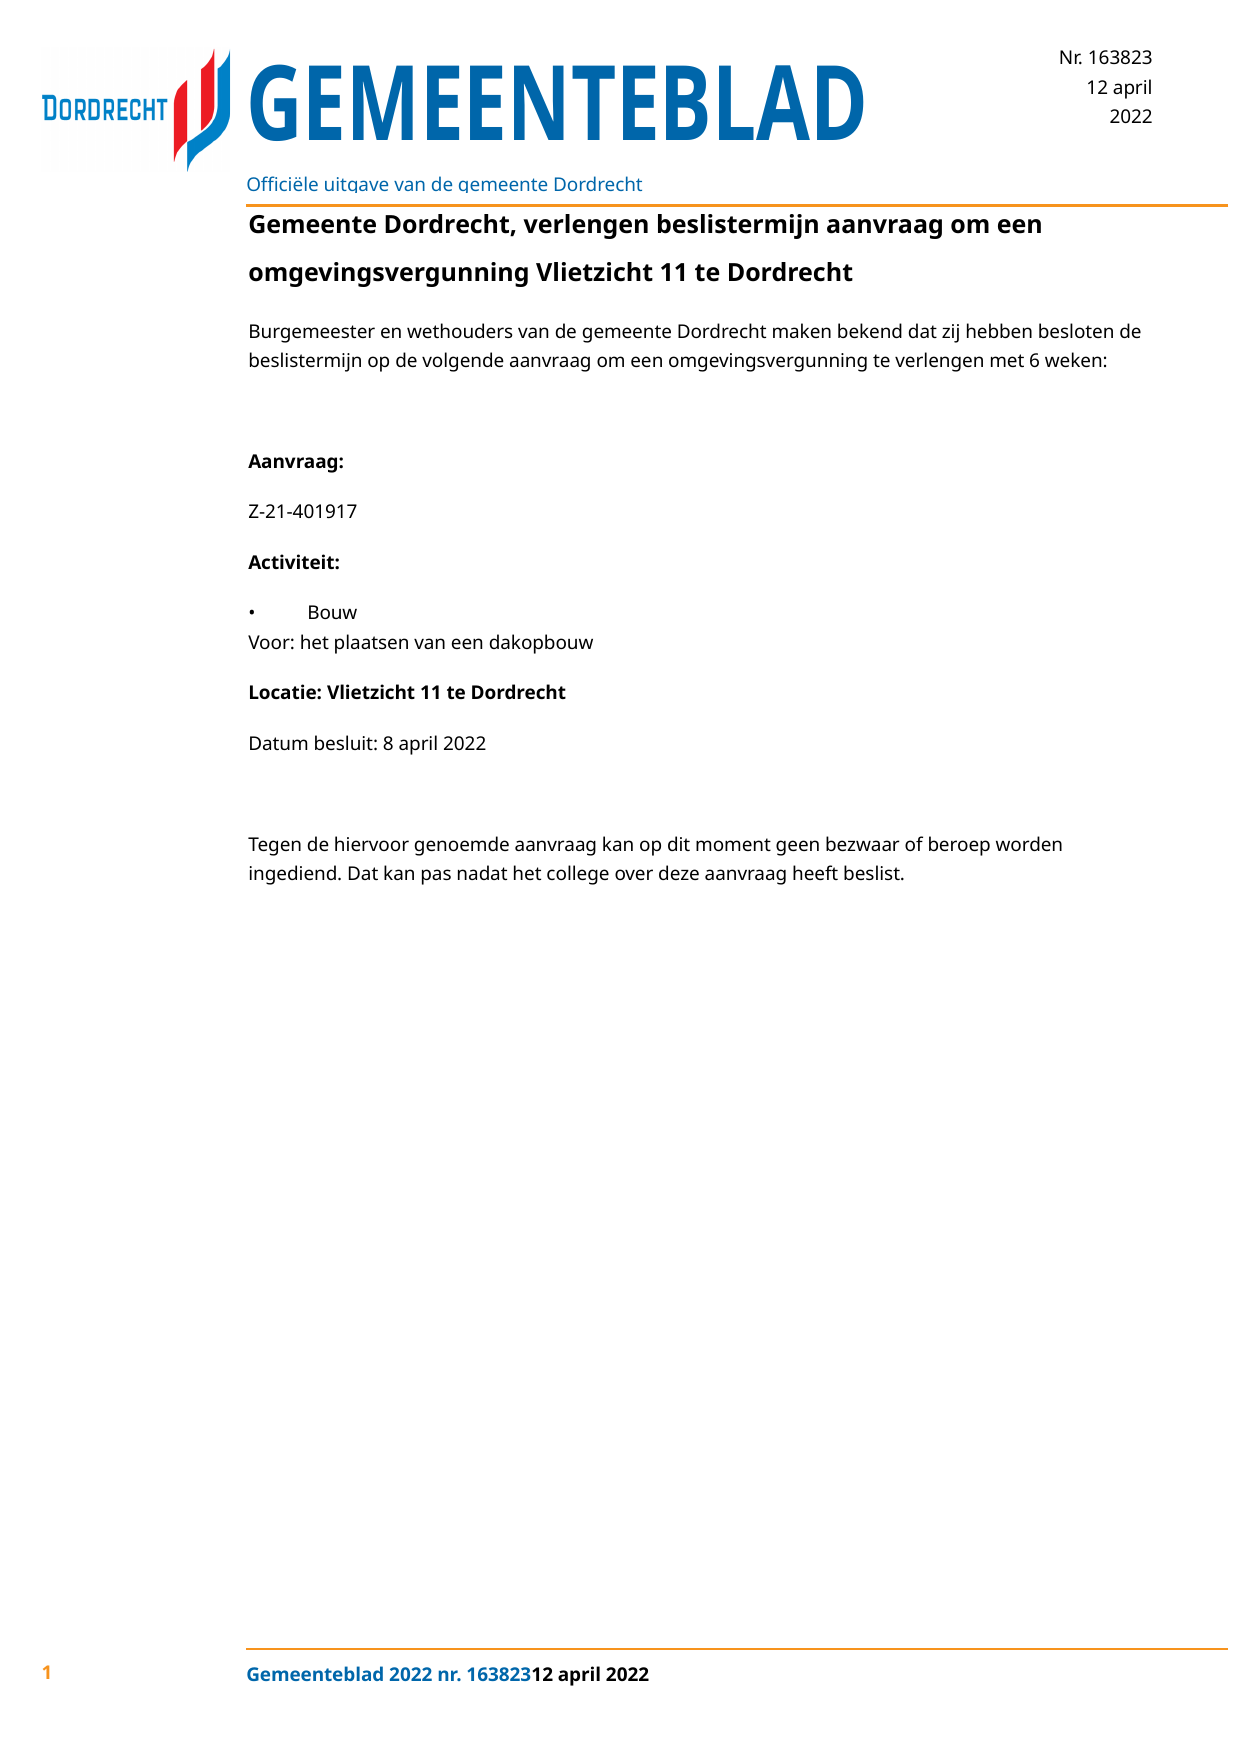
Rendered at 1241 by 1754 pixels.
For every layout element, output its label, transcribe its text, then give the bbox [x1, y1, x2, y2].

text Gemeente Dordrecht, verlengen beslistermijn aanvraag om een omgevingsvergunning Vlietzicht 11 te Dordrecht [248, 207, 1152, 288]
text Locatie: Vlietzicht 11 te Dordrecht [248, 679, 1152, 705]
text Activiteit: [248, 549, 1152, 575]
text Burgemeester en wethouders van de gemeente Dordrecht maken bekend dat zij hebben besloten de beslistermijn op de volgende aanvraag om een omgevingsvergunning te verlengen met 6 weken: [248, 318, 1152, 373]
text Aanvraag: [248, 448, 1152, 474]
text Tegen de hiervoor genoemde aanvraag kan op dit moment geen bezwaar of beroep worden ingediend. Dat kan pas nadat het college over deze aanvraag heeft beslist. [248, 831, 1152, 886]
text Z-21-401917 [248, 499, 1152, 524]
picture [41, 47, 231, 172]
text Voor: het plaatsen van een dakopbouw [248, 629, 1152, 655]
list Bouw [248, 599, 1152, 625]
text Datum besluit: 8 april 2022 [248, 730, 1152, 756]
